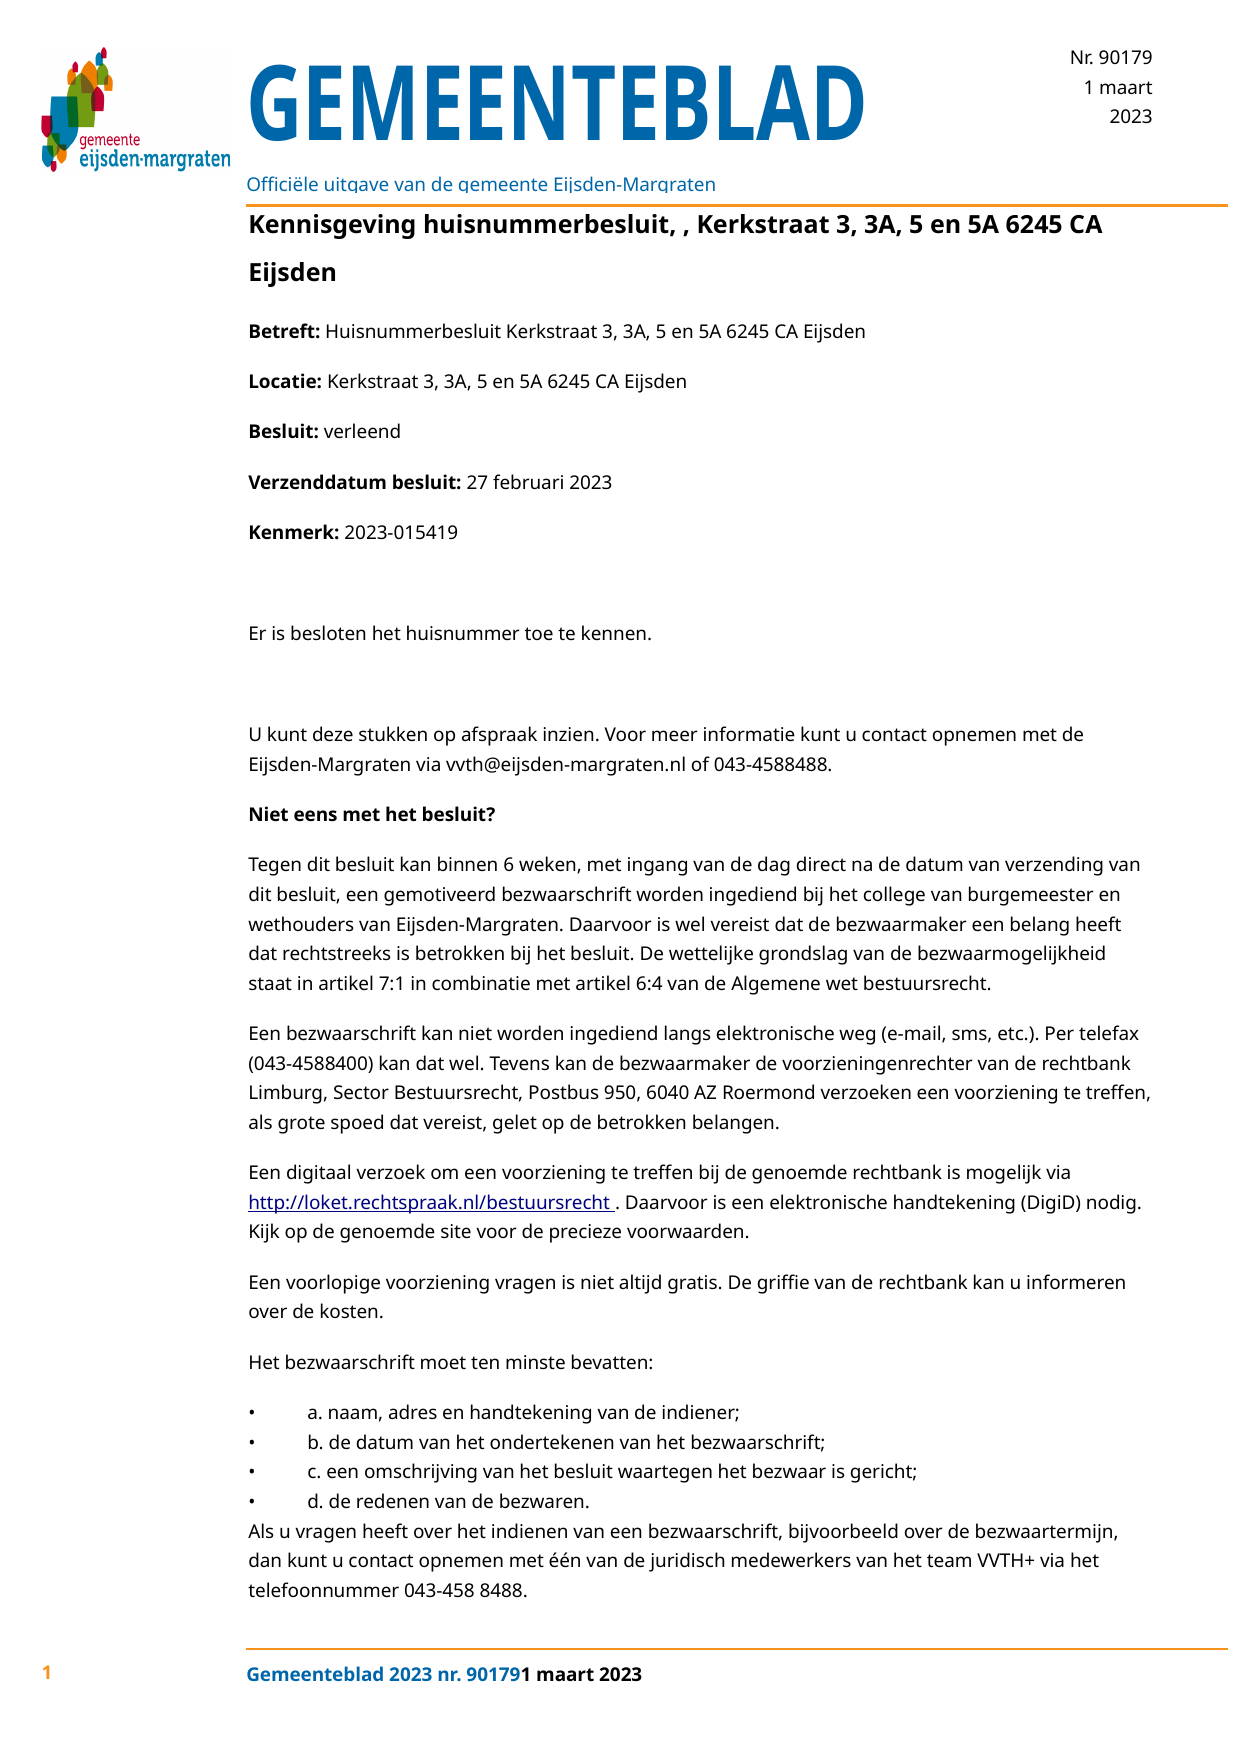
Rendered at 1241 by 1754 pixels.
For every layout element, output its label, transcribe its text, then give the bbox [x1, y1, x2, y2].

text Er is besloten het huisnummer toe te kennen. [248, 620, 1152, 646]
text Een voorlopige voorziening vragen is niet altijd gratis. De griffie van de rechtbank kan u informeren over de kosten. [248, 1269, 1152, 1324]
text U kunt deze stukken op afspraak inzien. Voor meer informatie kunt u contact opnemen met de Eijsden-Margraten via vvth@eijsden-margraten.nl of 043-4588488. [248, 721, 1152, 777]
text Een digitaal verzoek om een voorziening te treffen bij de genoemde rechtbank is mogelijk via http://loket.rechtspraak.nl/bestuursrecht . Daarvoor is een elektronische handtekening (DigiD) nodig. Kijk op de genoemde site voor de precieze voorwaarden. [248, 1159, 1152, 1244]
text Het bezwaarschrift moet ten minste bevatten: [248, 1349, 1152, 1375]
text Kenmerk: 2023-015419 [248, 519, 1152, 545]
text Kennisgeving huisnummerbesluit, , Kerkstraat 3, 3A, 5 en 5A 6245 CA Eijsden [248, 207, 1152, 288]
list a. naam, adres en handtekening van de indiener; [248, 1399, 1152, 1425]
list d. de redenen van de bezwaren. [248, 1488, 1152, 1514]
text Tegen dit besluit kan binnen 6 weken, met ingang van de dag direct na de datum van verzending van dit besluit, een gemotiveerd bezwaarschrift worden ingediend bij het college van burgemeester en wethouders van Eijsden-Margraten. Daarvoor is wel vereist dat de bezwaarmaker een belang heeft dat rechtstreeks is betrokken bij het besluit. De wettelijke grondslag van de bezwaarmogelijkheid staat in artikel 7:1 in combinatie met artikel 6:4 van de Algemene wet bestuursrecht. [248, 852, 1152, 996]
list c. een omschrijving van het besluit waartegen het bezwaar is gericht; [248, 1459, 1152, 1484]
text Niet eens met het besluit? [248, 801, 1152, 827]
text Verzenddatum besluit: 27 februari 2023 [248, 469, 1152, 495]
text Als u vragen heeft over het indienen van een bezwaarschrift, bijvoorbeeld over de bezwaartermijn, dan kunt u contact opnemen met één van de juridisch medewerkers van het team VVTH+ via het telefoonnummer 043-458 8488. [248, 1518, 1152, 1603]
text Een bezwaarschrift kan niet worden ingediend langs elektronische weg (e-mail, sms, etc.). Per telefax (043-4588400) kan dat wel. Tevens kan de bezwaarmaker de voorzieningenrechter van de rechtbank Limburg, Sector Bestuursrecht, Postbus 950, 6040 AZ Roermond verzoeken een voorziening te treffen, als grote spoed dat vereist, gelet op de betrokken belangen. [248, 1020, 1152, 1135]
picture [41, 47, 231, 172]
list b. de datum van het ondertekenen van het bezwaarschrift; [248, 1429, 1152, 1455]
text Betreft: Huisnummerbesluit Kerkstraat 3, 3A, 5 en 5A 6245 CA Eijsden [248, 318, 1152, 344]
text Besluit: verleend [248, 419, 1152, 444]
text Locatie: Kerkstraat 3, 3A, 5 en 5A 6245 CA Eijsden [248, 368, 1152, 394]
